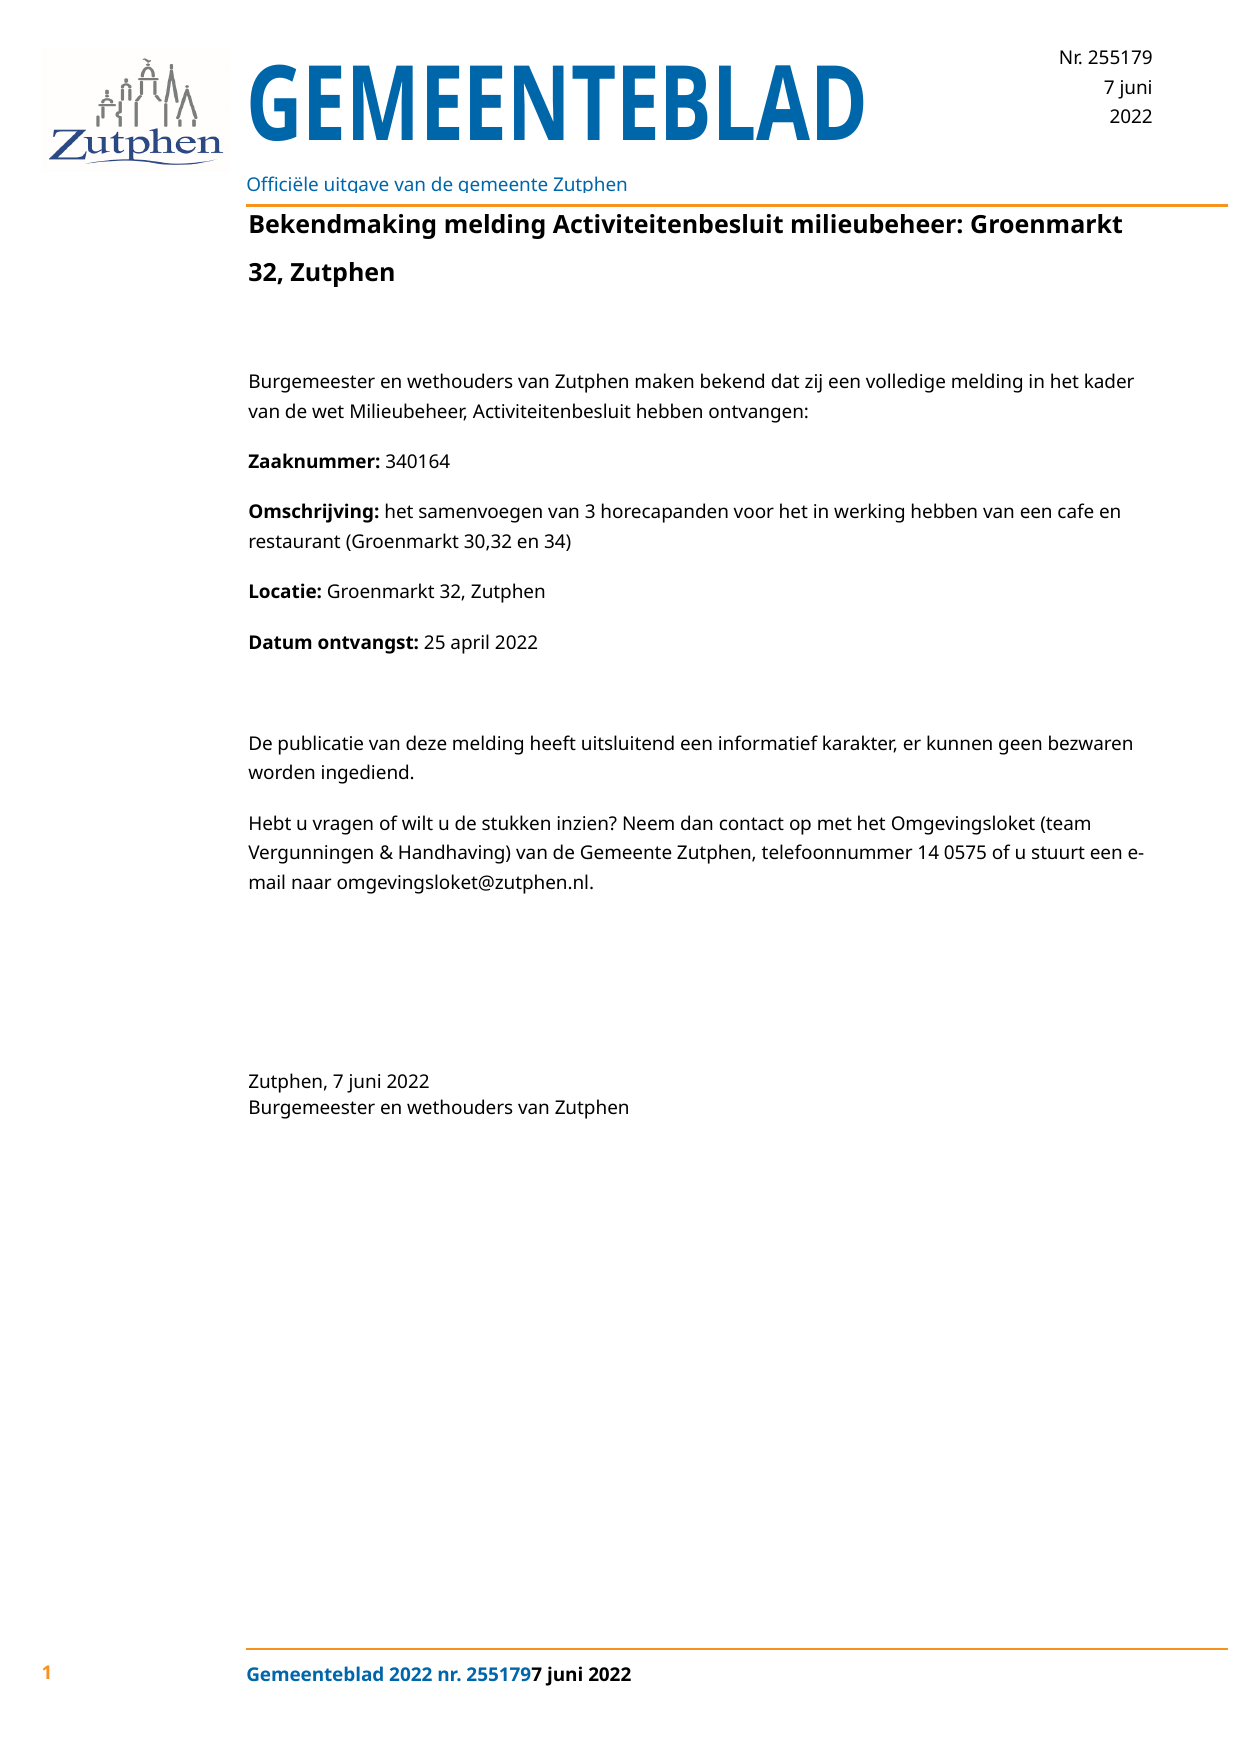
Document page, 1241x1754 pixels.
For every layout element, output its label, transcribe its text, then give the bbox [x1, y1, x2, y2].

text Zaaknummer: 340164 [248, 448, 1152, 474]
text Zutphen, 7 juni 2022 [248, 1068, 1152, 1094]
text Datum ontvangst: 25 april 2022 [248, 629, 1152, 655]
text Omschrijving: het samenvoegen van 3 horecapanden voor het in werking hebben van een cafe en restaurant (Groenmarkt 30,32 en 34) [248, 499, 1152, 554]
picture [41, 47, 231, 172]
text Burgemeester en wethouders van Zutphen maken bekend dat zij een volledige melding in het kader van de wet Milieubeheer, Activiteitenbesluit hebben ontvangen: [248, 368, 1152, 424]
text Hebt u vragen of wilt u de stukken inzien? Neem dan contact op met het Omgevingsloket (team Vergunningen & Handhaving) van de Gemeente Zutphen, telefoonnummer 14 0575 of u stuurt een e-mail naar omgevingsloket@zutphen.nl. [248, 810, 1152, 895]
text Locatie: Groenmarkt 32, Zutphen [248, 579, 1152, 604]
text Burgemeester en wethouders van Zutphen [248, 1094, 1152, 1120]
text De publicatie van deze melding heeft uitsluitend een informatief karakter, er kunnen geen bezwaren worden ingediend. [248, 730, 1152, 785]
text Bekendmaking melding Activiteitenbesluit milieubeheer: Groenmarkt 32, Zutphen [248, 207, 1152, 288]
